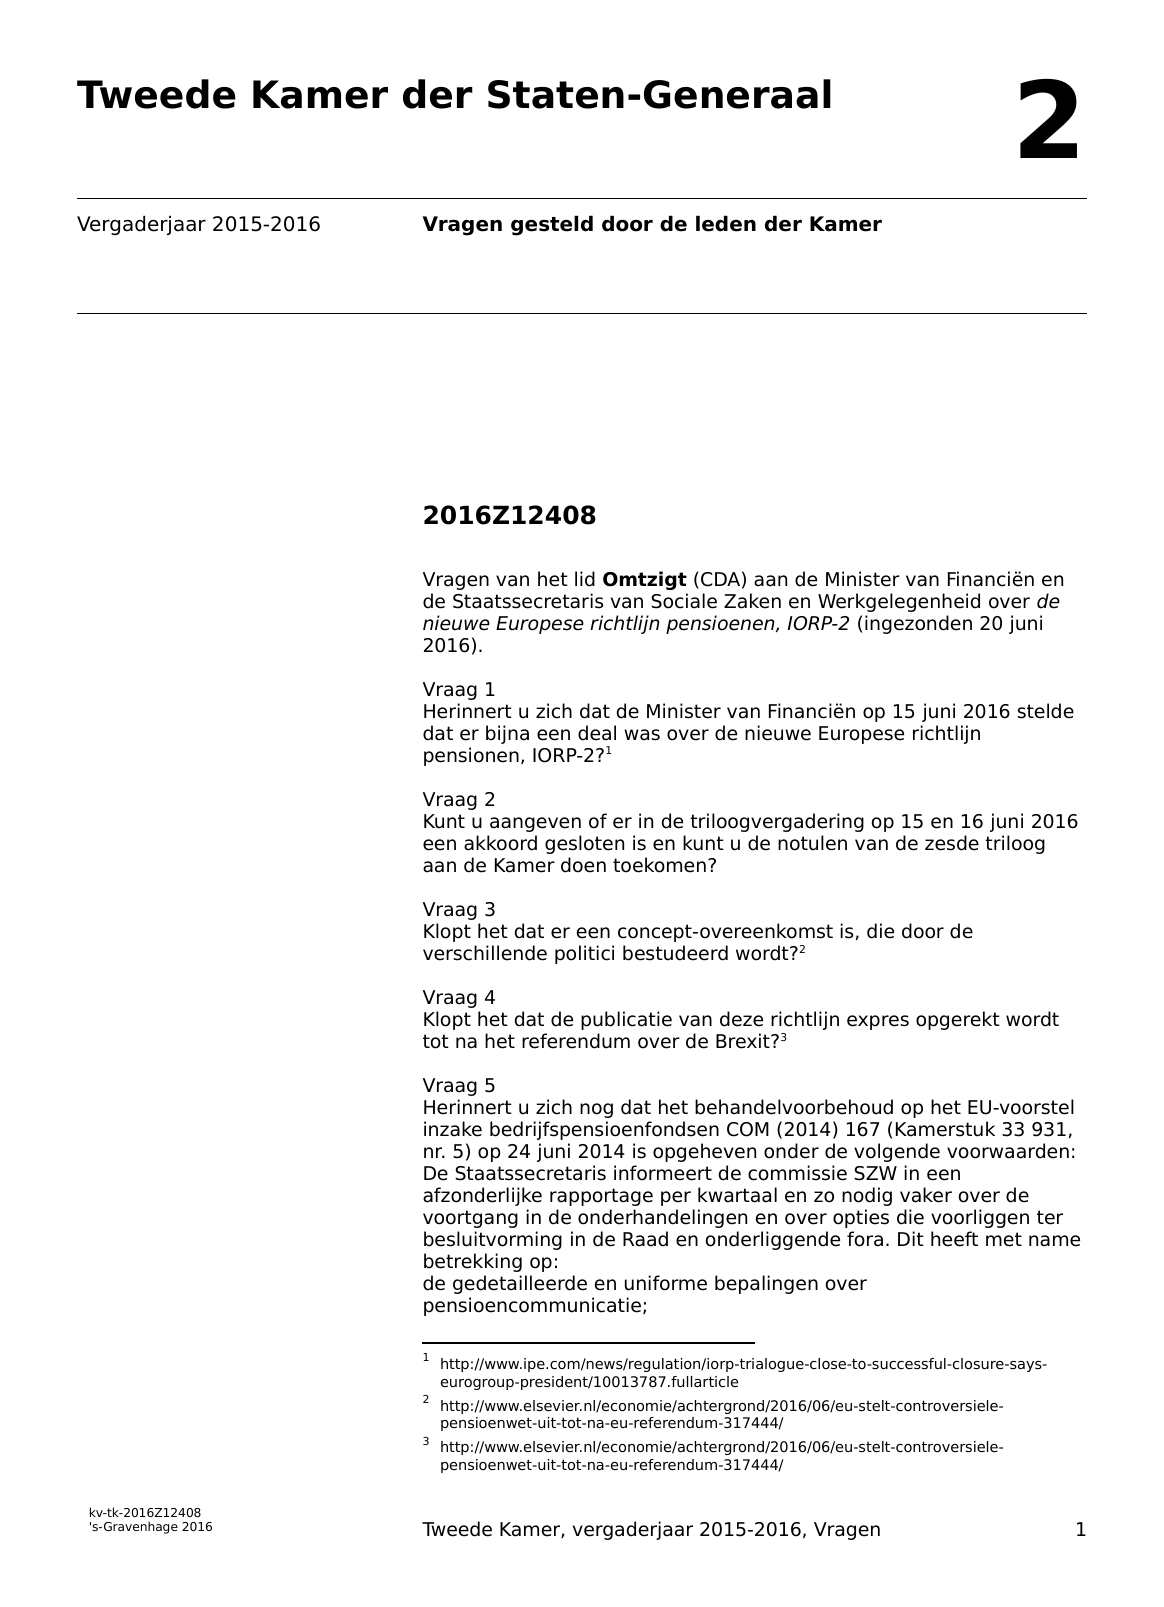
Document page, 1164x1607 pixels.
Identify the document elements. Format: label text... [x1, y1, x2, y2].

text Vraag 4 [422, 987, 1087, 1009]
text de gedetailleerde en uniforme bepalingen over pensioencommunicatie; [422, 1273, 1087, 1317]
text Vraag 1 [422, 679, 1087, 701]
text Vragen van het lid Omtzigt (CDA) aan de Minister van Financiën en de Staatssecretaris van Sociale Zaken en Werkgelegenheid over de nieuwe Europese richtlijn pensioenen, IORP-2 (ingezonden 20 juni 2016). [422, 569, 1087, 657]
text http://www.ipe.com/news/regulation/iorp-trialogue-close-to-successful-closure-says-eurogroup-president/10013787.fullarticle [422, 1352, 1087, 1391]
text http://www.elsevier.nl/economie/achtergrond/2016/06/eu-stelt-controversiele-pensioenwet-uit-tot-na-eu-referendum-317444/ [422, 1393, 1087, 1432]
text kv-tk-2016Z12408 [88, 1506, 323, 1520]
text Klopt het dat er een concept-overeenkomst is, die door de verschillende politici bestudeerd wordt? [422, 921, 1087, 965]
text Kunt u aangeven of er in de triloogvergadering op 15 en 16 juni 2016 een akkoord gesloten is en kunt u de notulen van de zesde triloog aan de Kamer doen toekomen? [422, 811, 1087, 877]
text 's-Gravenhage 2016 [88, 1520, 323, 1534]
text Vraag 5 [422, 1075, 1087, 1097]
table_cell Vragen gesteld door de leden der Kamer [422, 199, 1087, 313]
table_cell Vergaderjaar 2015-2016 [77, 199, 422, 313]
text 2016Z12408 [422, 501, 1087, 531]
text Herinnert u zich nog dat het behandelvoorbehoud op het EU-voorstel inzake bedrijfspensioenfondsen COM (2014) 167 (Kamerstuk 33 931, nr. 5) op 24 juni 2014 is opgeheven onder de volgende voorwaarden: [422, 1097, 1087, 1163]
text De Staatssecretaris informeert de commissie SZW in een afzonderlijke rapportage per kwartaal en zo nodig vaker over de voortgang in de onderhandelingen en over opties die voorliggen ter besluitvorming in de Raad en onderliggende fora. Dit heeft met name betrekking op: [422, 1163, 1087, 1273]
text Klopt het dat de publicatie van deze richtlijn expres opgerekt wordt tot na het referendum over de Brexit? [422, 1009, 1087, 1053]
table_header Tweede Kamer der Staten-Generaal [77, 59, 886, 198]
text Vraag 2 [422, 789, 1087, 811]
table_header 2 [886, 59, 1087, 198]
text Herinnert u zich dat de Minister van Financiën op 15 juni 2016 stelde dat er bijna een deal was over de nieuwe Europese richtlijn pensionen, IORP-2? [422, 701, 1087, 767]
text Vraag 3 [422, 899, 1087, 921]
text http://www.elsevier.nl/economie/achtergrond/2016/06/eu-stelt-controversiele-pensioenwet-uit-tot-na-eu-referendum-317444/ [422, 1435, 1087, 1474]
